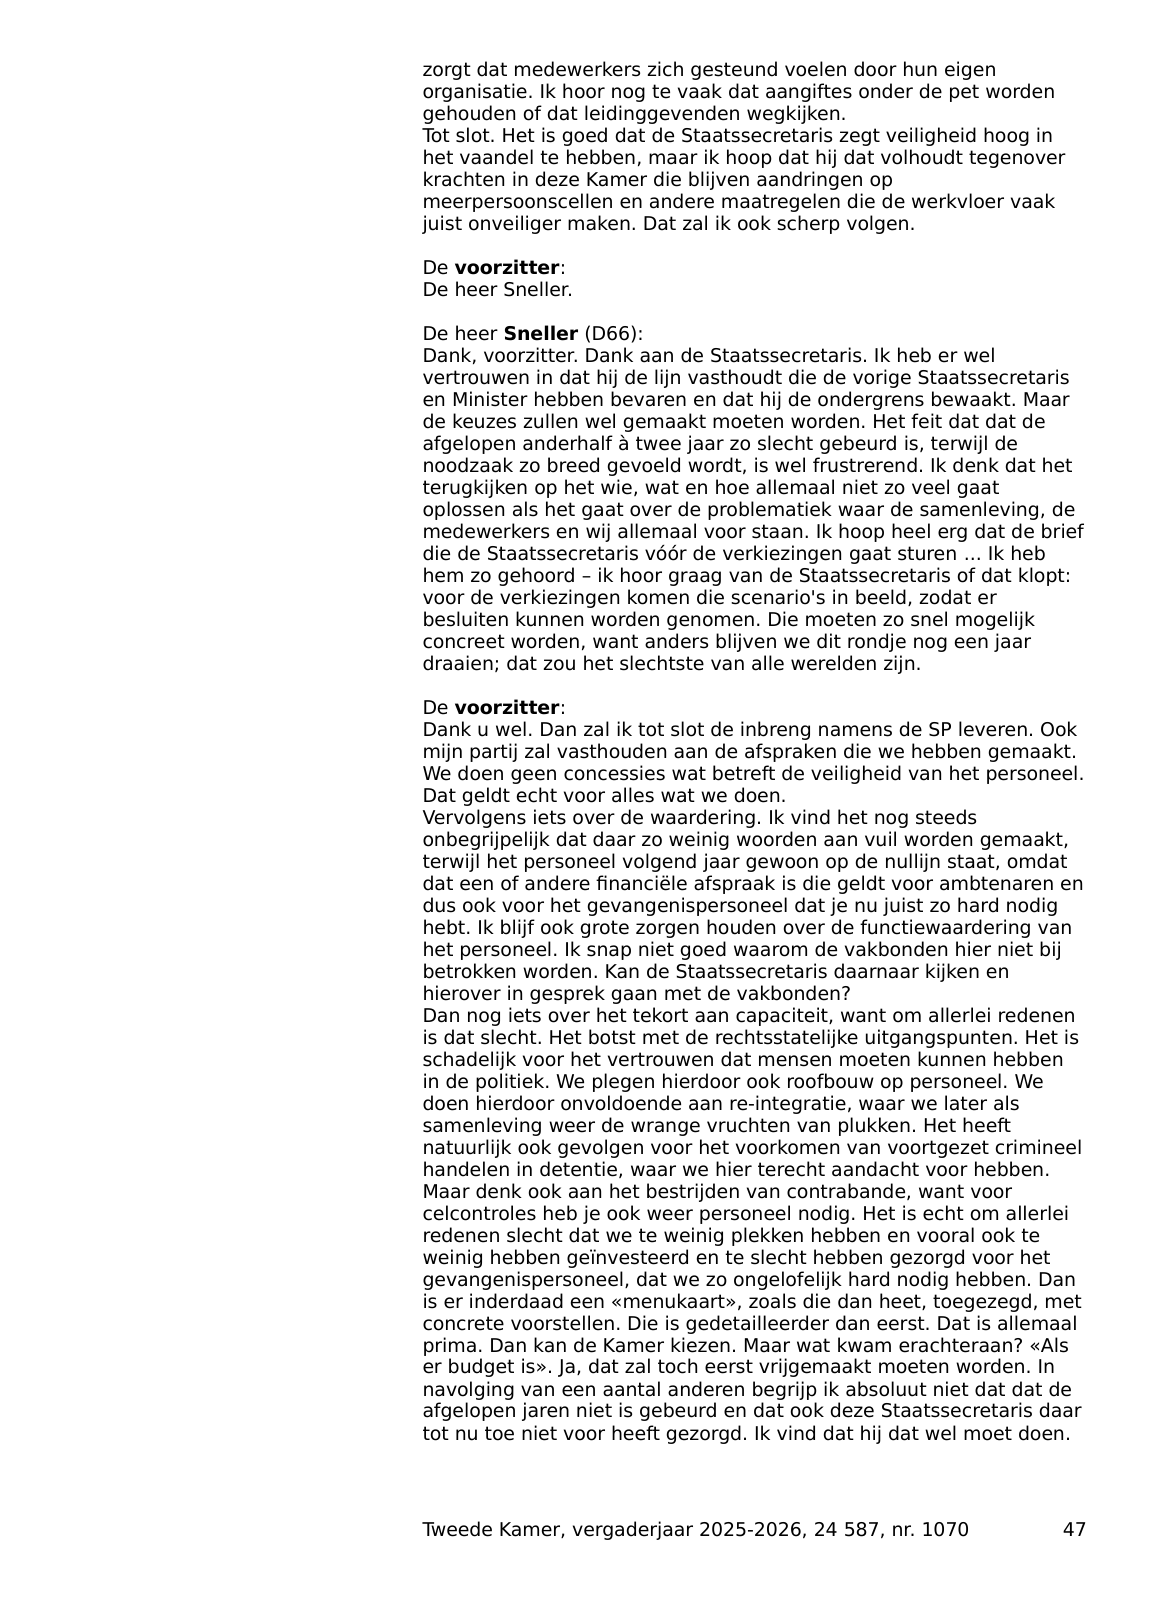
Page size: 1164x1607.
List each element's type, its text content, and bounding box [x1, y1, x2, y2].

text Dan nog iets over het tekort aan capaciteit, want om allerlei redenen is dat slecht. Het botst met de rechtsstatelijke uitgangspunten. Het is schadelijk voor het vertrouwen dat mensen moeten kunnen hebben in de politiek. We plegen hierdoor ook roofbouw op personeel. We doen hierdoor onvoldoende aan re-integratie, waar we later als samenleving weer de wrange vruchten van plukken. Het heeft natuurlijk ook gevolgen voor het voorkomen van voortgezet crimineel handelen in detentie, waar we hier terecht aandacht voor hebben. Maar denk ook aan het bestrijden van contrabande, want voor celcontroles heb je ook weer personeel nodig. Het is echt om allerlei redenen slecht dat we te weinig plekken hebben en vooral ook te weinig hebben geïnvesteerd en te slecht hebben gezorgd voor het gevangenispersoneel, dat we zo ongelofelijk hard nodig hebben. Dan is er inderdaad een «menukaart», zoals die dan heet, toegezegd, met concrete voorstellen. Die is gedetailleerder dan eerst. Dat is allemaal prima. Dan kan de Kamer kiezen. Maar wat kwam erachteraan? «Als er budget is». Ja, dat zal toch eerst vrijgemaakt moeten worden. In navolging van een aantal anderen begrijp ik absoluut niet dat dat de afgelopen jaren niet is gebeurd en dat ook deze Staatssecretaris daar tot nu toe niet voor heeft gezorgd. Ik vind dat hij dat wel moet doen. [422, 1005, 1087, 1444]
text Vervolgens iets over de waardering. Ik vind het nog steeds onbegrijpelijk dat daar zo weinig woorden aan vuil worden gemaakt, terwijl het personeel volgend jaar gewoon op de nullijn staat, omdat dat een of andere financiële afspraak is die geldt voor ambtenaren en dus ook voor het gevangenispersoneel dat je nu juist zo hard nodig hebt. Ik blijf ook grote zorgen houden over de functiewaardering van het personeel. Ik snap niet goed waarom de vakbonden hier niet bij betrokken worden. Kan de Staatssecretaris daarnaar kijken en hierover in gesprek gaan met de vakbonden? [422, 807, 1087, 1005]
text De voorzitter: [422, 257, 1087, 279]
text Tot slot. Het is goed dat de Staatssecretaris zegt veiligheid hoog in het vaandel te hebben, maar ik hoop dat hij dat volhoudt tegenover krachten in deze Kamer die blijven aandringen op meerpersoonscellen en andere maatregelen die de werkvloer vaak juist onveiliger maken. Dat zal ik ook scherp volgen. [422, 125, 1087, 235]
text zorgt dat medewerkers zich gesteund voelen door hun eigen organisatie. Ik hoor nog te vaak dat aangiftes onder de pet worden gehouden of dat leidinggevenden wegkijken. [422, 59, 1087, 125]
text De voorzitter: [422, 697, 1087, 719]
text De heer Sneller. [422, 279, 1087, 301]
text Dank, voorzitter. Dank aan de Staatssecretaris. Ik heb er wel vertrouwen in dat hij de lijn vasthoudt die de vorige Staatssecretaris en Minister hebben bevaren en dat hij de ondergrens bewaakt. Maar de keuzes zullen wel gemaakt moeten worden. Het feit dat dat de afgelopen anderhalf à twee jaar zo slecht gebeurd is, terwijl de noodzaak zo breed gevoeld wordt, is wel frustrerend. Ik denk dat het terugkijken op het wie, wat en hoe allemaal niet zo veel gaat oplossen als het gaat over de problematiek waar de samenleving, de medewerkers en wij allemaal voor staan. Ik hoop heel erg dat de brief die de Staatssecretaris vóór de verkiezingen gaat sturen ... Ik heb hem zo gehoord – ik hoor graag van de Staatssecretaris of dat klopt: voor de verkiezingen komen die scenario's in beeld, zodat er besluiten kunnen worden genomen. Die moeten zo snel mogelijk concreet worden, want anders blijven we dit rondje nog een jaar draaien; dat zou het slechtste van alle werelden zijn. [422, 345, 1087, 675]
text De heer Sneller (D66): [422, 323, 1087, 345]
text Dank u wel. Dan zal ik tot slot de inbreng namens de SP leveren. Ook mijn partij zal vasthouden aan de afspraken die we hebben gemaakt. We doen geen concessies wat betreft de veiligheid van het personeel. Dat geldt echt voor alles wat we doen. [422, 719, 1087, 807]
